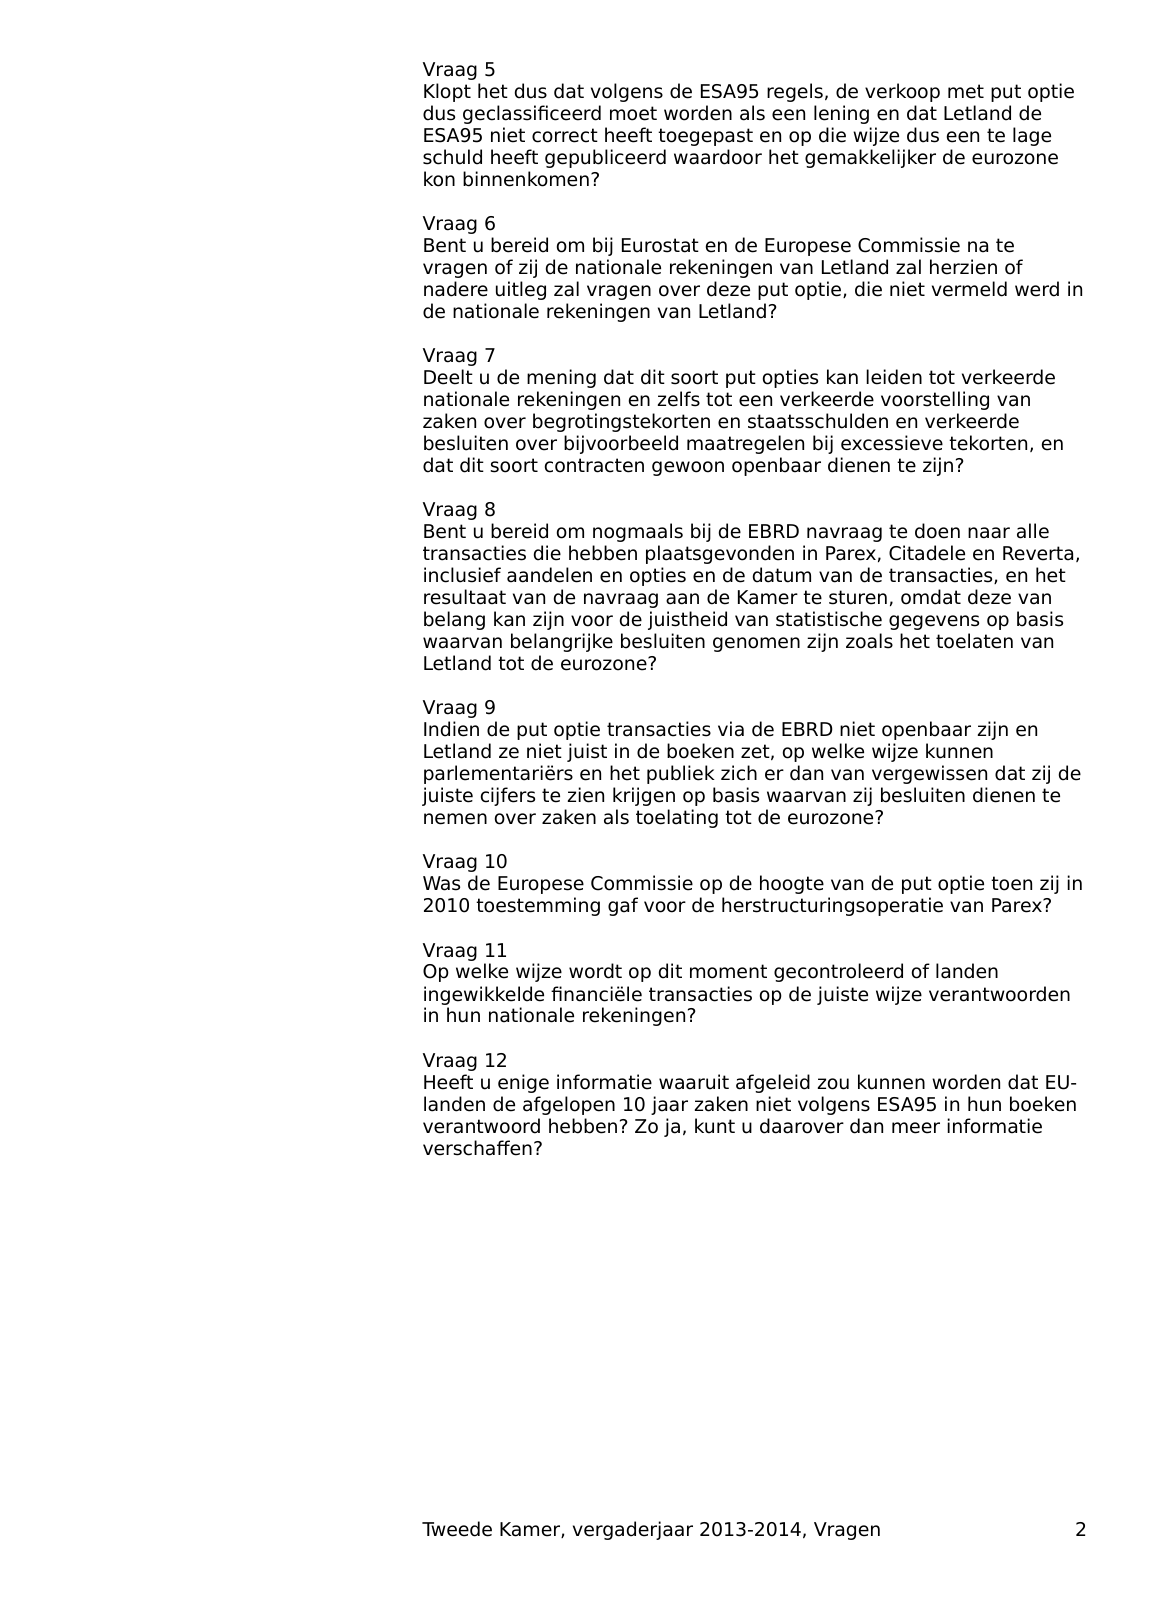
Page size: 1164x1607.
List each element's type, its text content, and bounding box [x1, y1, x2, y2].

text Vraag 10 [422, 851, 1087, 873]
text Was de Europese Commissie op de hoogte van de put optie toen zij in 2010 toestemming gaf voor de herstructuringsoperatie van Parex? [422, 873, 1087, 917]
text Heeft u enige informatie waaruit afgeleid zou kunnen worden dat EU-landen de afgelopen 10 jaar zaken niet volgens ESA95 in hun boeken verantwoord hebben? Zo ja, kunt u daarover dan meer informatie verschaffen? [422, 1072, 1087, 1159]
text Vraag 7 [422, 345, 1087, 367]
text Bent u bereid om bij Eurostat en de Europese Commissie na te vragen of zij de nationale rekeningen van Letland zal herzien of nadere uitleg zal vragen over deze put optie, die niet vermeld werd in de nationale rekeningen van Letland? [422, 235, 1087, 323]
text Indien de put optie transacties via de EBRD niet openbaar zijn en Letland ze niet juist in de boeken zet, op welke wijze kunnen parlementariërs en het publiek zich er dan van vergewissen dat zij de juiste cijfers te zien krijgen op basis waarvan zij besluiten dienen te nemen over zaken als toelating tot de eurozone? [422, 719, 1087, 829]
text Bent u bereid om nogmaals bij de EBRD navraag te doen naar alle transacties die hebben plaatsgevonden in Parex, Citadele en Reverta, inclusief aandelen en opties en de datum van de transacties, en het resultaat van de navraag aan de Kamer te sturen, omdat deze van belang kan zijn voor de juistheid van statistische gegevens op basis waarvan belangrijke besluiten genomen zijn zoals het toelaten van Letland tot de eurozone? [422, 521, 1087, 675]
text Vraag 8 [422, 499, 1087, 521]
text Op welke wijze wordt op dit moment gecontroleerd of landen ingewikkelde financiële transacties op de juiste wijze verantwoorden in hun nationale rekeningen? [422, 961, 1087, 1027]
text Vraag 5 [422, 59, 1087, 81]
text Vraag 11 [422, 939, 1087, 961]
text Klopt het dus dat volgens de ESA95 regels, de verkoop met put optie dus geclassificeerd moet worden als een lening en dat Letland de ESA95 niet correct heeft toegepast en op die wijze dus een te lage schuld heeft gepubliceerd waardoor het gemakkelijker de eurozone kon binnenkomen? [422, 81, 1087, 191]
text Vraag 9 [422, 697, 1087, 719]
text Vraag 6 [422, 213, 1087, 235]
text Vraag 12 [422, 1049, 1087, 1072]
text Deelt u de mening dat dit soort put opties kan leiden tot verkeerde nationale rekeningen en zelfs tot een verkeerde voorstelling van zaken over begrotingstekorten en staatsschulden en verkeerde besluiten over bijvoorbeeld maatregelen bij excessieve tekorten, en dat dit soort contracten gewoon openbaar dienen te zijn? [422, 367, 1087, 477]
